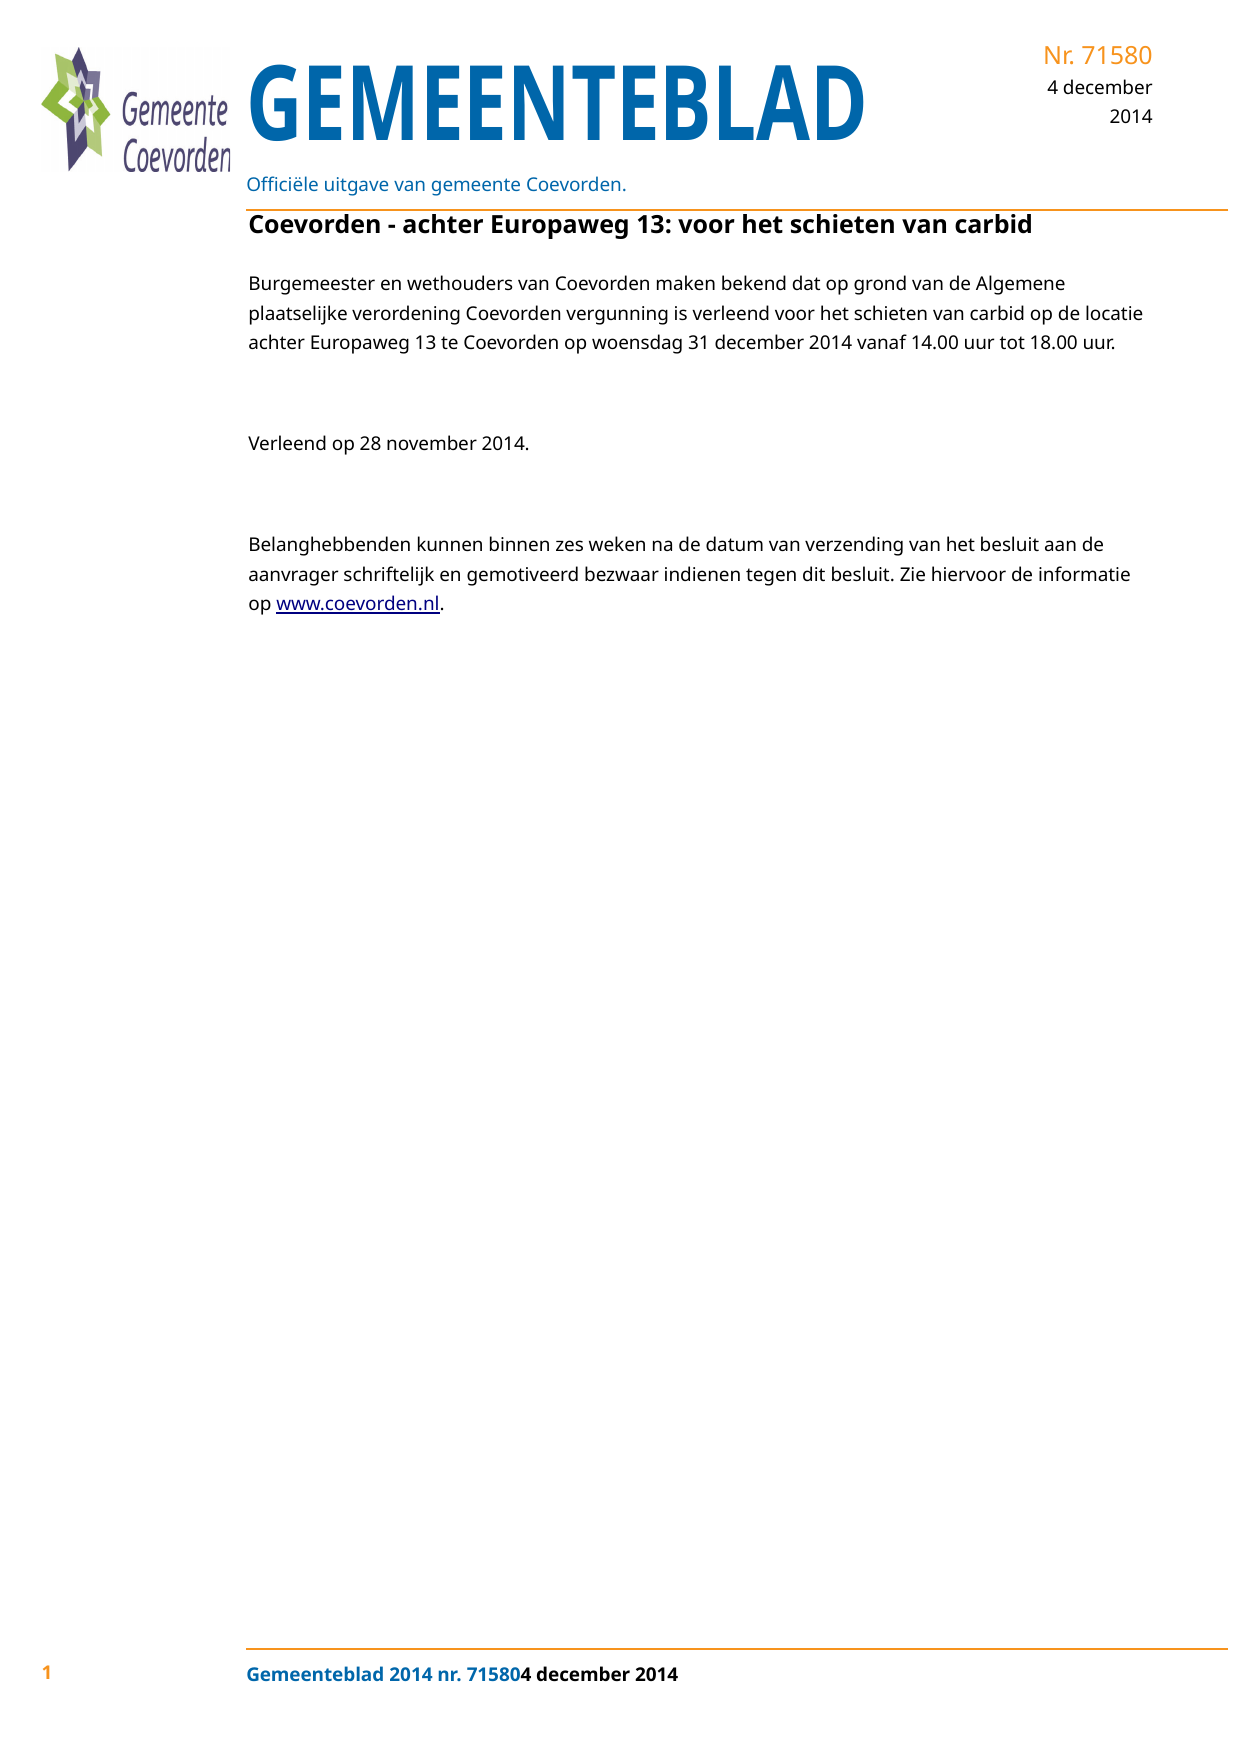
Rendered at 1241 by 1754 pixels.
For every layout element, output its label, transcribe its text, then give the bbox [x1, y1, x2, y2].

text Burgemeester en wethouders van Coevorden maken bekend dat op grond van de Algemene plaatselijke verordening Coevorden vergunning is verleend voor het schieten van carbid op de locatie achter Europaweg 13 te Coevorden op woensdag 31 december 2014 vanaf 14.00 uur tot 18.00 uur. [248, 270, 1152, 355]
text Belanghebbenden kunnen binnen zes weken na de datum van verzending van het besluit aan de aanvrager schriftelijk en gemotiveerd bezwaar indienen tegen dit besluit. Zie hiervoor de informatie op www.coevorden.nl. [248, 531, 1152, 616]
picture [41, 47, 231, 172]
text Verleend op 28 november 2014. [248, 430, 1152, 456]
text Coevorden - achter Europaweg 13: voor het schieten van carbid [248, 211, 1152, 241]
